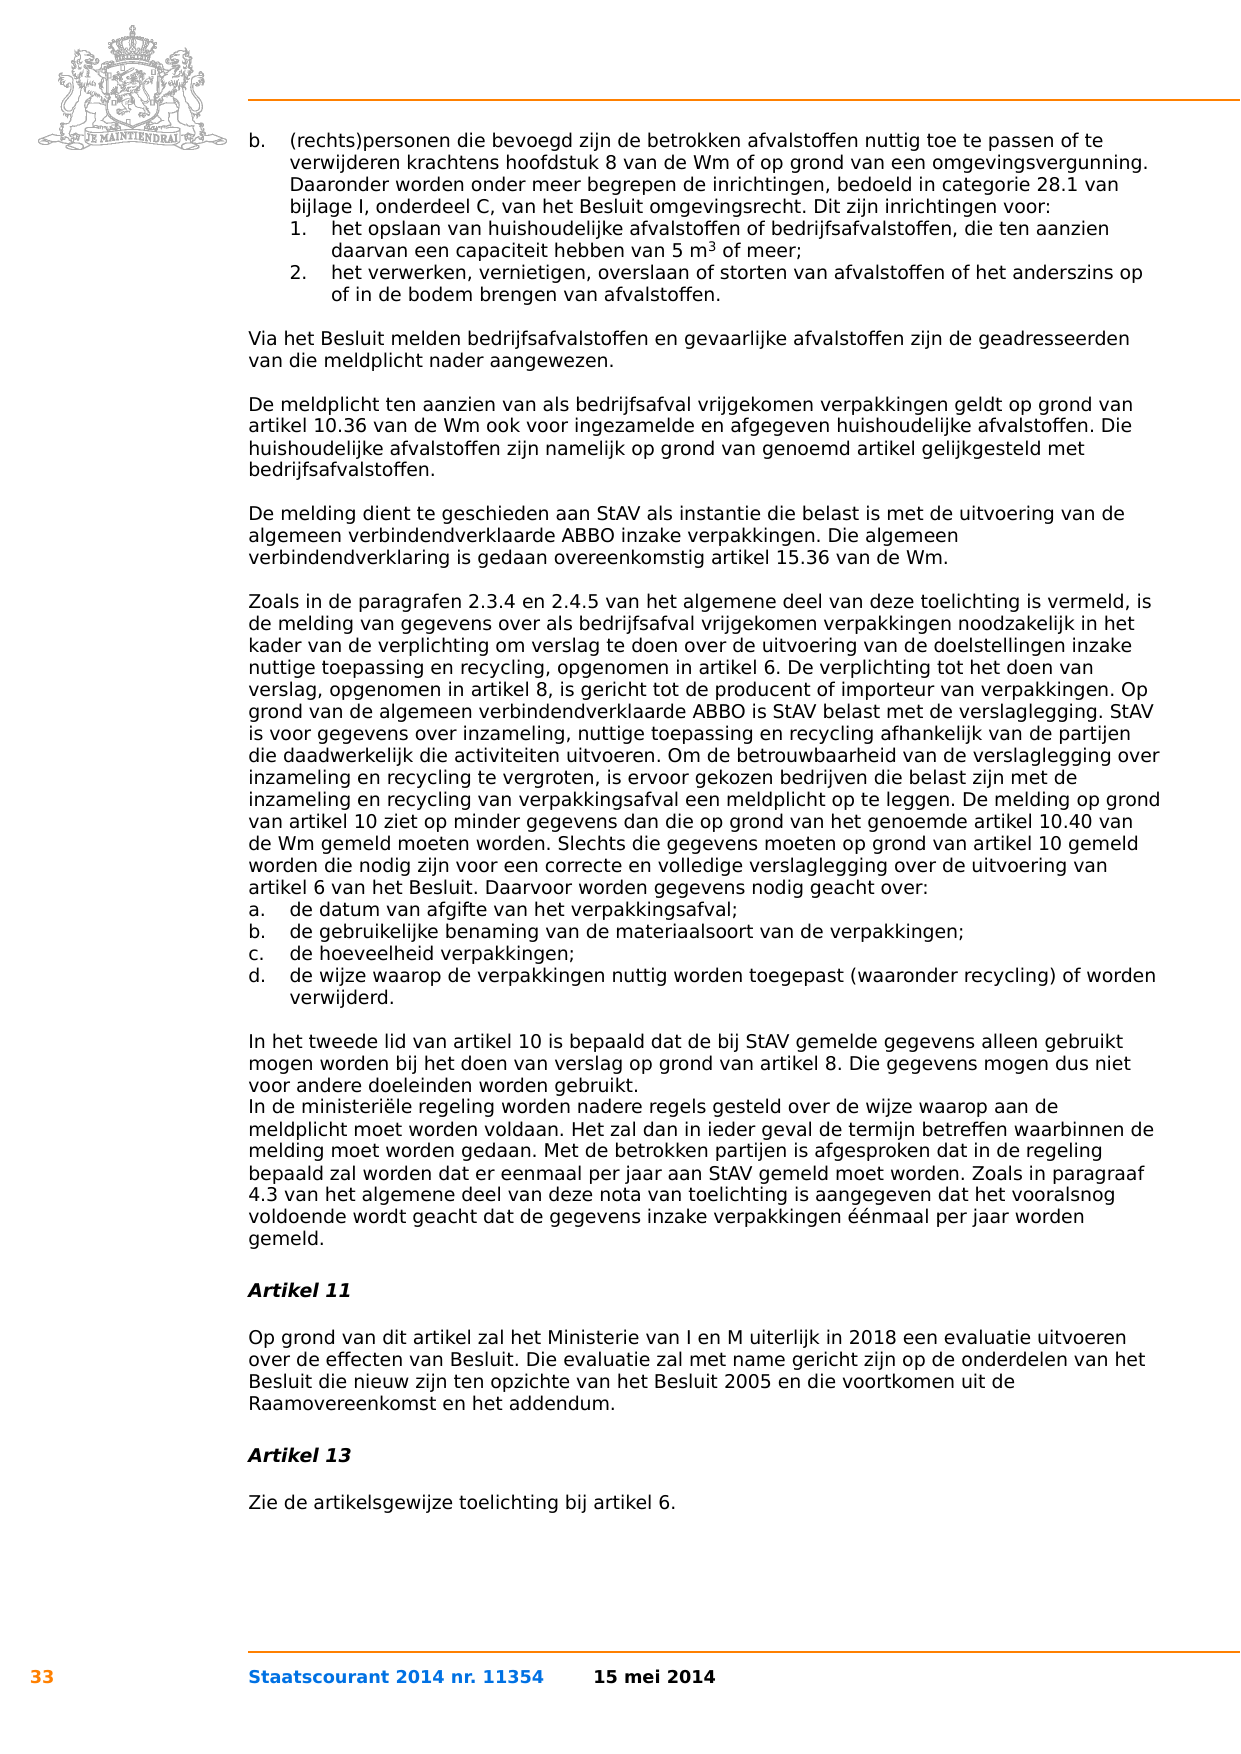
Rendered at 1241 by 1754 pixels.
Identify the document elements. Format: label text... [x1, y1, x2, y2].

subtitle Artikel 11 [248, 1280, 1163, 1302]
text b. de gebruikelijke benaming van de materiaalsoort van de verpakkingen; [248, 921, 1163, 943]
text a. de datum van afgifte van het verpakkingsafval; [248, 899, 1163, 921]
text b. (rechts)personen die bevoegd zijn de betrokken afvalstoffen nuttig toe te passen of te verwijderen krachtens hoofdstuk 8 van de Wm of op grond van een omgevingsvergunning. Daaronder worden onder meer begrepen de inrichtingen, bedoeld in categorie 28.1 van bijlage I, onderdeel C, van het Besluit omgevingsrecht. Dit zijn inrichtingen voor: [248, 130, 1163, 218]
text Via het Besluit melden bedrijfsafvalstoffen en gevaarlijke afvalstoffen zijn de geadresseerden van die meldplicht nader aangewezen. [248, 328, 1163, 372]
text c. de hoeveelheid verpakkingen; [248, 943, 1163, 965]
picture [38, 25, 227, 150]
text De melding dient te geschieden aan StAV als instantie die belast is met de uitvoering van de algemeen verbindendverklaarde ABBO inzake verpakkingen. Die algemeen verbindendverklaring is gedaan overeenkomstig artikel 15.36 van de Wm. [248, 503, 1163, 569]
text Zie de artikelsgewijze toelichting bij artikel 6. [248, 1492, 1163, 1514]
text In de ministeriële regeling worden nadere regels gesteld over de wijze waarop aan de meldplicht moet worden voldaan. Het zal dan in ieder geval de termijn betreffen waarbinnen de melding moet worden gedaan. Met de betrokken partijen is afgesproken dat in de regeling bepaald zal worden dat er eenmaal per jaar aan StAV gemeld moet worden. Zoals in paragraaf 4.3 van het algemene deel van deze nota van toelichting is aangegeven dat het vooralsnog voldoende wordt geacht dat de gegevens inzake verpakkingen éénmaal per jaar worden gemeld. [248, 1096, 1163, 1250]
text Op grond van dit artikel zal het Ministerie van I en M uiterlijk in 2018 een evaluatie uitvoeren over de effecten van Besluit. Die evaluatie zal met name gericht zijn op de onderdelen van het Besluit die nieuw zijn ten opzichte van het Besluit 2005 en die voortkomen uit de Raamovereenkomst en het addendum. [248, 1327, 1163, 1415]
text In het tweede lid van artikel 10 is bepaald dat de bij StAV gemelde gegevens alleen gebruikt mogen worden bij het doen van verslag op grond van artikel 8. Die gegevens mogen dus niet voor andere doeleinden worden gebruikt. [248, 1031, 1163, 1096]
text De meldplicht ten aanzien van als bedrijfsafval vrijgekomen verpakkingen geldt op grond van artikel 10.36 van de Wm ook voor ingezamelde en afgegeven huishoudelijke afvalstoffen. Die huishoudelijke afvalstoffen zijn namelijk op grond van genoemd artikel gelijkgesteld met bedrijfsafvalstoffen. [248, 393, 1163, 481]
text 1. het opslaan van huishoudelijke afvalstoffen of bedrijfsafvalstoffen, die ten aanzien daarvan een capaciteit hebben van 5 m3 of meer; [289, 218, 1163, 262]
text Zoals in de paragrafen 2.3.4 en 2.4.5 van het algemene deel van deze toelichting is vermeld, is de melding van gegevens over als bedrijfsafval vrijgekomen verpakkingen noodzakelijk in het kader van de verplichting om verslag te doen over de uitvoering van de doelstellingen inzake nuttige toepassing en recycling, opgenomen in artikel 6. De verplichting tot het doen van verslag, opgenomen in artikel 8, is gericht tot de producent of importeur van verpakkingen. Op grond van de algemeen verbindendverklaarde ABBO is StAV belast met de verslaglegging. StAV is voor gegevens over inzameling, nuttige toepassing en recycling afhankelijk van de partijen die daadwerkelijk die activiteiten uitvoeren. Om de betrouwbaarheid van de verslaglegging over inzameling en recycling te vergroten, is ervoor gekozen bedrijven die belast zijn met de inzameling en recycling van verpakkingsafval een meldplicht op te leggen. De melding op grond van artikel 10 ziet op minder gegevens dan die op grond van het genoemde artikel 10.40 van de Wm gemeld moeten worden. Slechts die gegevens moeten op grond van artikel 10 gemeld worden die nodig zijn voor een correcte en volledige verslaglegging over de uitvoering van artikel 6 van het Besluit. Daarvoor worden gegevens nodig geacht over: [248, 591, 1163, 899]
text d. de wijze waarop de verpakkingen nuttig worden toegepast (waaronder recycling) of worden verwijderd. [248, 965, 1163, 1009]
text 2. het verwerken, vernietigen, overslaan of storten van afvalstoffen of het anderszins op of in de bodem brengen van afvalstoffen. [289, 262, 1163, 306]
subtitle Artikel 13 [248, 1445, 1163, 1467]
